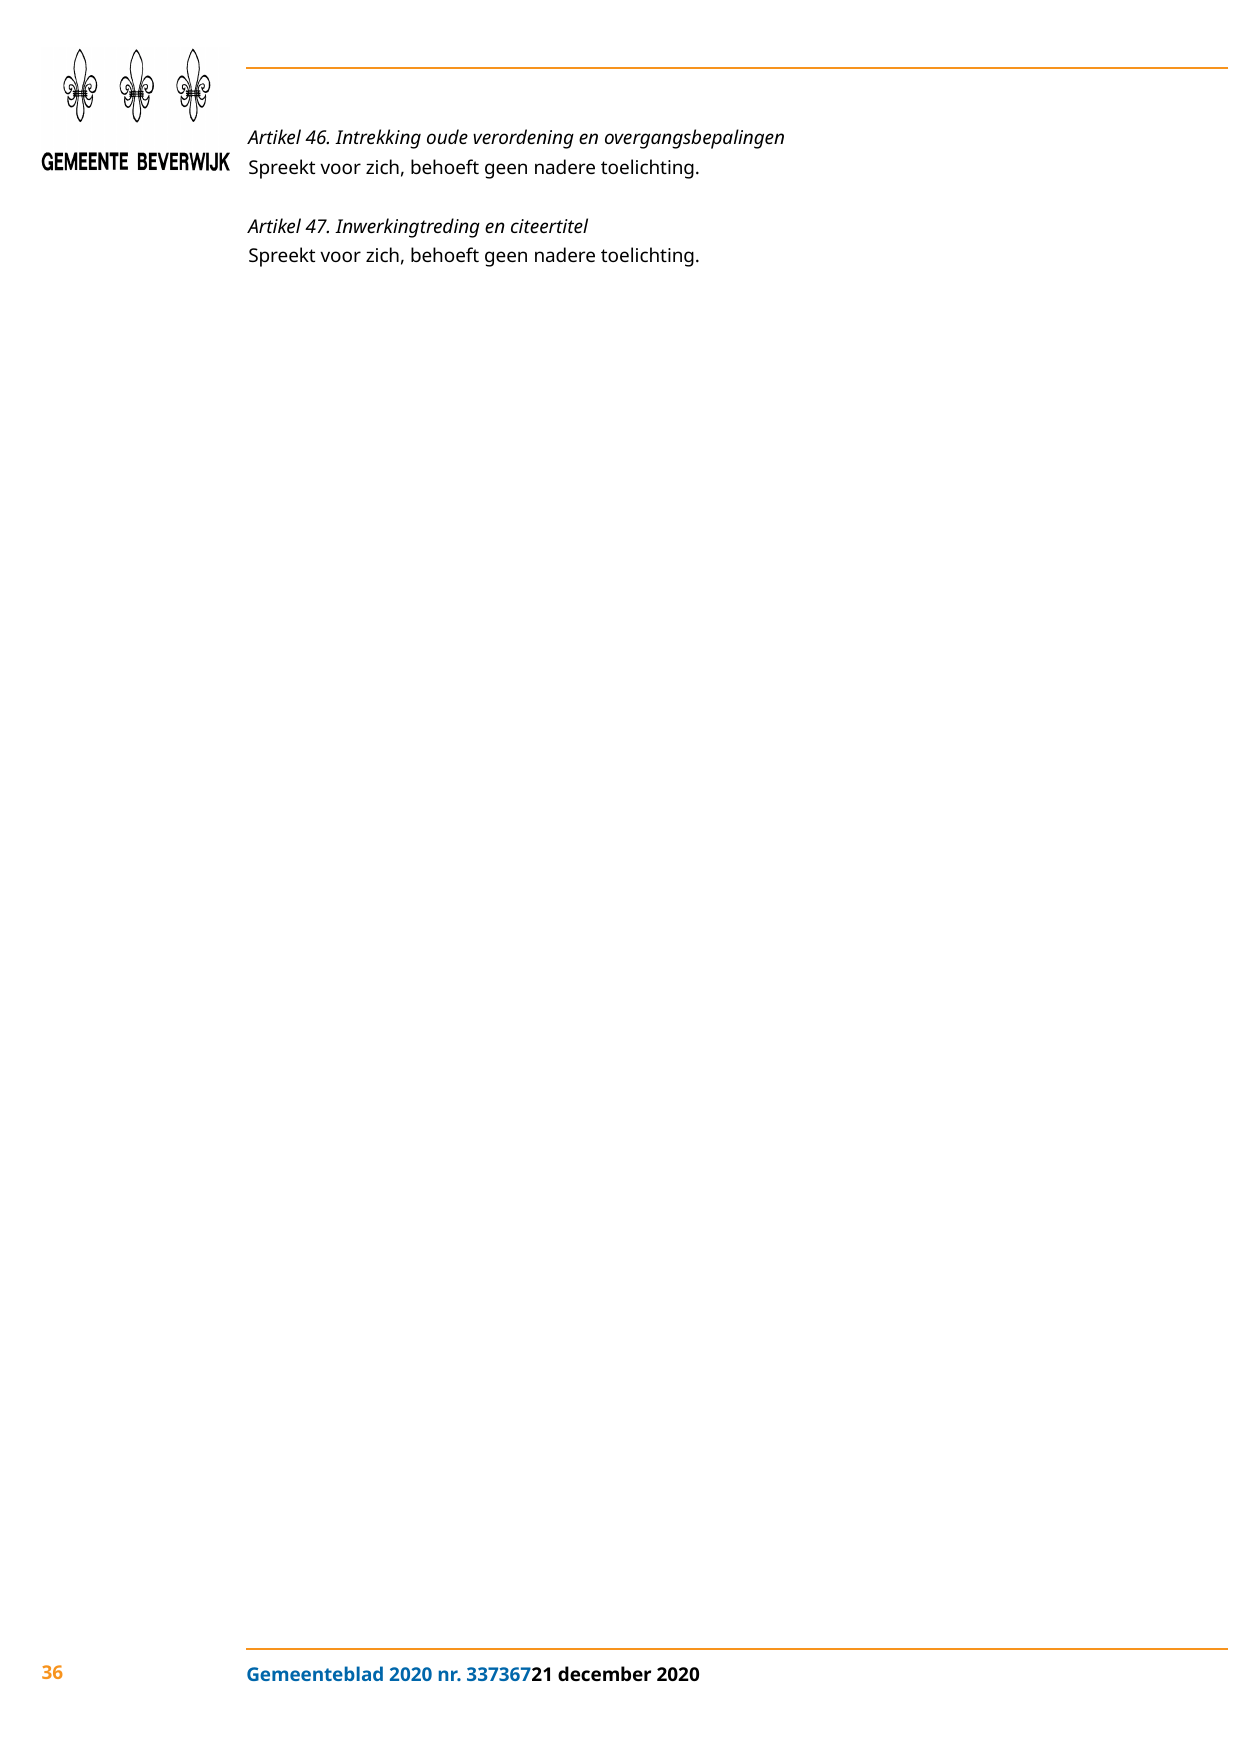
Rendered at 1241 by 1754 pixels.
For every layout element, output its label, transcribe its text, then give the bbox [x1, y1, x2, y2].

text Spreekt voor zich, behoeft geen nadere toelichting. [248, 243, 1152, 268]
picture [41, 47, 231, 172]
text Spreekt voor zich, behoeft geen nadere toelichting. [248, 154, 1152, 180]
text Artikel 46. Intrekking oude verordening en overgangsbepalingen [248, 124, 1152, 150]
text Artikel 47. Inwerkingtreding en citeertitel [248, 213, 1152, 239]
